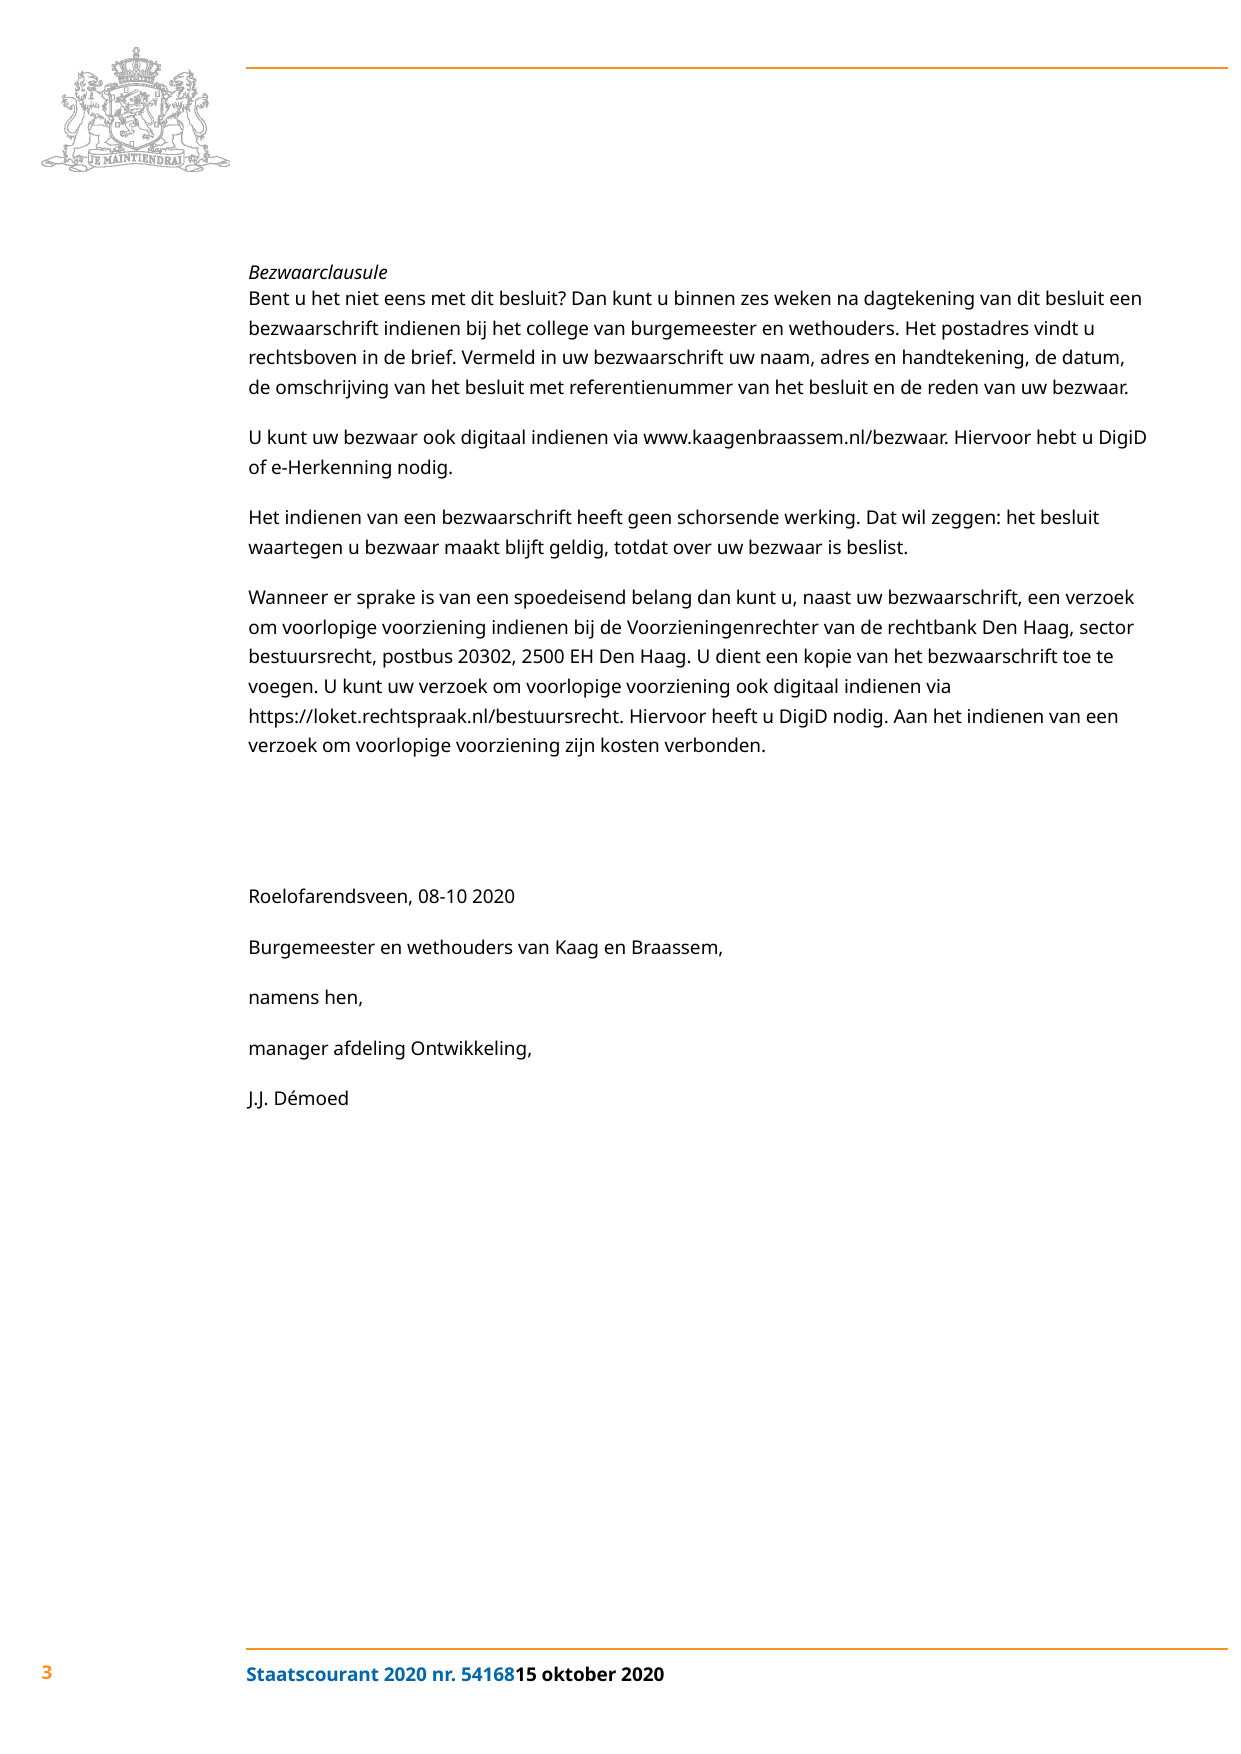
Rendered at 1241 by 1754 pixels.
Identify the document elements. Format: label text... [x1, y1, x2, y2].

text manager afdeling Ontwikkeling, [248, 1035, 1152, 1061]
text Bent u het niet eens met dit besluit? Dan kunt u binnen zes weken na dagtekening van dit besluit een bezwaarschrift indienen bij het college van burgemeester en wethouders. Het postadres vindt u rechtsboven in de brief. Vermeld in uw bezwaarschrift uw naam, adres en handtekening, de datum, de omschrijving van het besluit met referentienummer van het besluit en de reden van uw bezwaar. [248, 285, 1152, 400]
text namens hen, [248, 984, 1152, 1010]
text Roelofarendsveen, 08-10 2020 [248, 884, 1152, 909]
text Wanneer er sprake is van een spoedeisend belang dan kunt u, naast uw bezwaarschrift, een verzoek om voorlopige voorziening indienen bij de Voorzieningenrechter van de rechtbank Den Haag, sector bestuursrecht, postbus 20302, 2500 EH Den Haag. U dient een kopie van het bezwaarschrift toe te voegen. U kunt uw verzoek om voorlopige voorziening ook digitaal indienen via https://loket.rechtspraak.nl/bestuursrecht. Hiervoor heeft u DigiD nodig. Aan het indienen van een verzoek om voorlopige voorziening zijn kosten verbonden. [248, 584, 1152, 758]
text Het indienen van een bezwaarschrift heeft geen schorsende werking. Dat wil zeggen: het besluit waartegen u bezwaar maakt blijft geldig, totdat over uw bezwaar is beslist. [248, 504, 1152, 560]
text Bezwaarclausule [248, 259, 1152, 285]
text J.J. Démoed [248, 1085, 1152, 1111]
picture [41, 47, 231, 172]
text Burgemeester en wethouders van Kaag en Braassem, [248, 934, 1152, 960]
text U kunt uw bezwaar ook digitaal indienen via www.kaagenbraassem.nl/bezwaar. Hiervoor hebt u DigiD of e-Herkenning nodig. [248, 424, 1152, 480]
